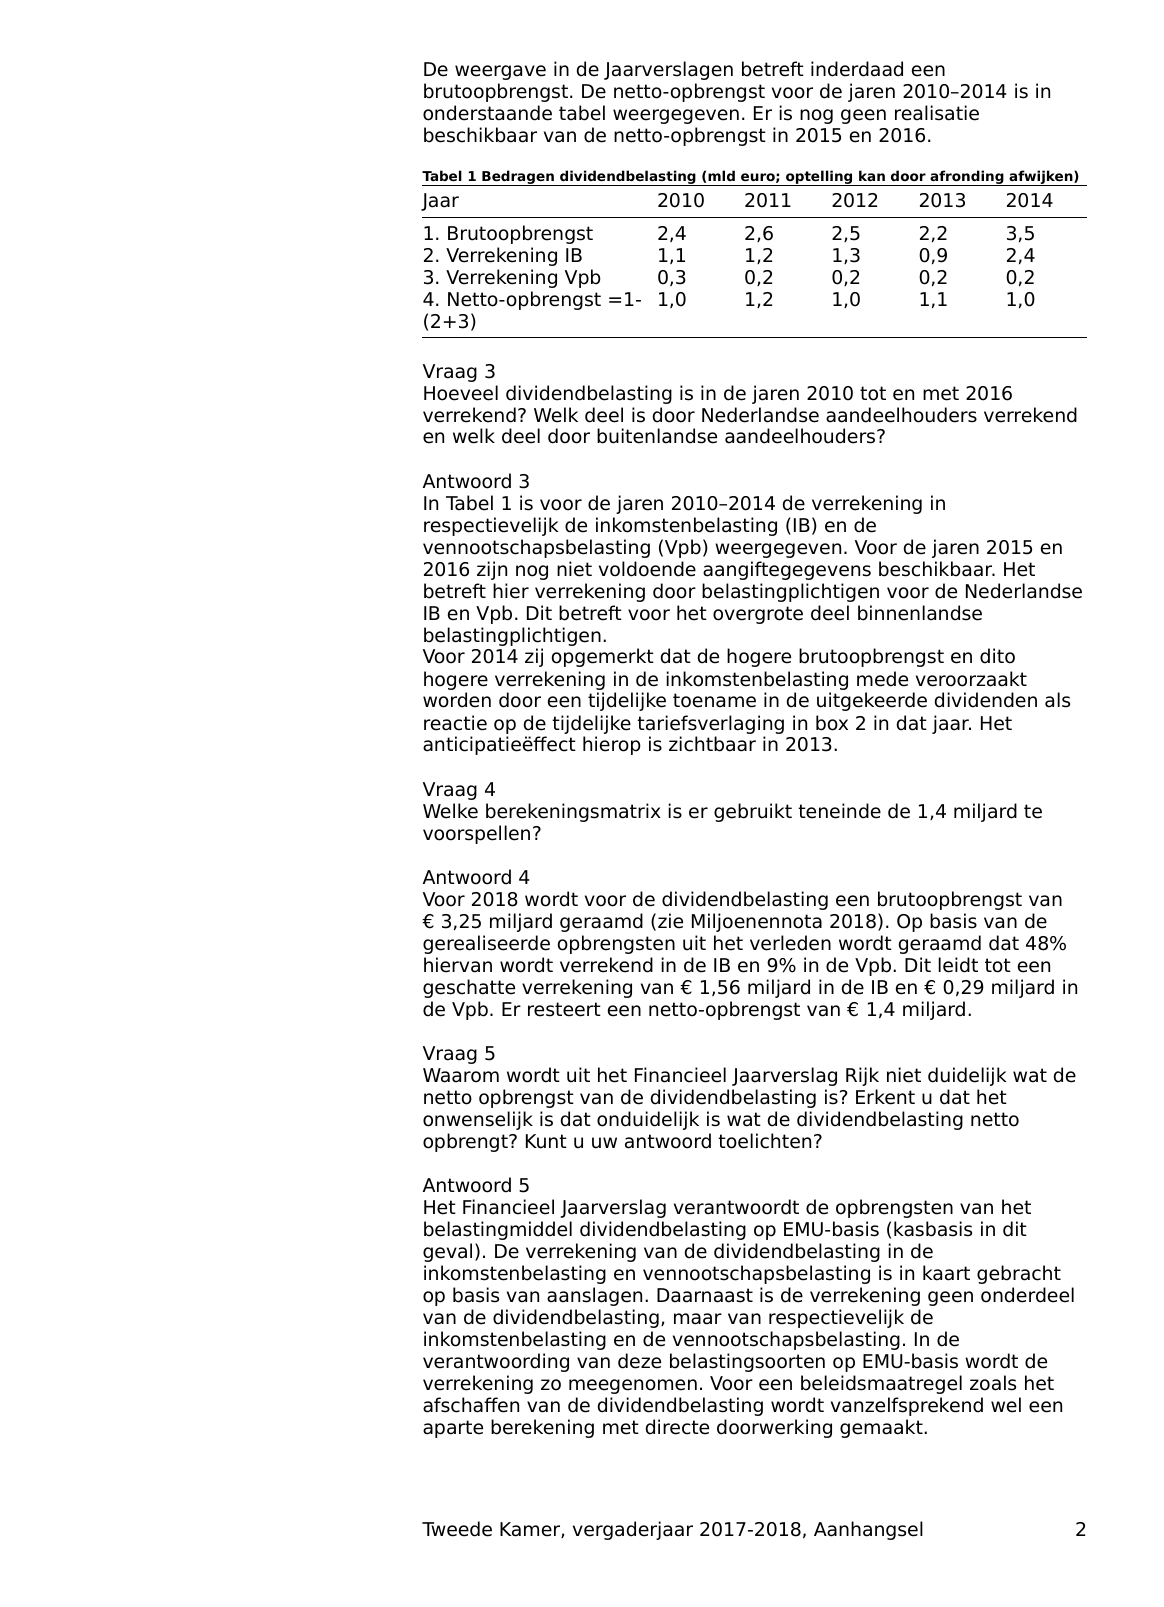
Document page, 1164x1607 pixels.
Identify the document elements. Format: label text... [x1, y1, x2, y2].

text Voor 2018 wordt voor de dividendbelasting een brutoopbrengst van € 3,25 miljard geraamd (zie Miljoenennota 2018). Op basis van de gerealiseerde opbrengsten uit het verleden wordt geraamd dat 48% hiervan wordt verrekend in de IB en 9% in de Vpb. Dit leidt tot een geschatte verrekening van € 1,56 miljard in de IB en € 0,29 miljard in de Vpb. Er resteert een netto-opbrengst van € 1,4 miljard. [422, 889, 1087, 1021]
text Antwoord 4 [422, 867, 1087, 889]
text De weergave in de Jaarverslagen betreft inderdaad een brutoopbrengst. De netto-opbrengst voor de jaren 2010–2014 is in onderstaande tabel weergegeven. Er is nog geen realisatie beschikbaar van de netto-opbrengst in 2015 en 2016. [422, 59, 1087, 147]
table_cell 1,0 [651, 289, 738, 337]
table_cell Jaar [422, 186, 651, 217]
text Het Financieel Jaarverslag verantwoordt de opbrengsten van het belastingmiddel dividendbelasting op EMU-basis (kasbasis in dit geval). De verrekening van de dividendbelasting in de inkomstenbelasting en vennootschapsbelasting is in kaart gebracht op basis van aanslagen. Daarnaast is de verrekening geen onderdeel van de dividendbelasting, maar van respectievelijk de inkomstenbelasting en de vennootschapsbelasting. In de verantwoording van deze belastingsoorten op EMU-basis wordt de verrekening zo meegenomen. Voor een beleidsmaatregel zoals het afschaffen van de dividendbelasting wordt vanzelfsprekend wel een aparte berekening met directe doorwerking gemaakt. [422, 1197, 1087, 1438]
table_header Tabel 1 Bedragen dividendbelasting (mld euro; optelling kan door afronding afwijken) [422, 169, 1087, 184]
table_cell 3,5 [1000, 218, 1087, 245]
table_cell 1,0 [1000, 289, 1087, 337]
table_cell 4. Netto-opbrengst =1-(2+3) [422, 289, 651, 337]
table_cell 2,4 [1000, 245, 1087, 267]
table_cell 0,2 [825, 267, 912, 289]
text Vraag 4 [422, 778, 1087, 801]
text Voor 2014 zij opgemerkt dat de hogere brutoopbrengst en dito hogere verrekening in de inkomstenbelasting mede veroorzaakt worden door een tijdelijke toename in de uitgekeerde dividenden als reactie op de tijdelijke tariefsverlaging in box 2 in dat jaar. Het anticipatieëffect hierop is zichtbaar in 2013. [422, 646, 1087, 756]
text Antwoord 5 [422, 1175, 1087, 1197]
text In Tabel 1 is voor de jaren 2010–2014 de verrekening in respectievelijk de inkomstenbelasting (IB) en de vennootschapsbelasting (Vpb) weergegeven. Voor de jaren 2015 en 2016 zijn nog niet voldoende aangiftegegevens beschikbaar. Het betreft hier verrekening door belastingplichtigen voor de Nederlandse IB en Vpb. Dit betreft voor het overgrote deel binnenlandse belastingplichtigen. [422, 493, 1087, 646]
text Antwoord 3 [422, 471, 1087, 493]
table_cell 2,5 [825, 218, 912, 245]
table_cell 2011 [738, 186, 825, 217]
table_cell 0,2 [912, 267, 999, 289]
table_cell 1. Brutoopbrengst [422, 218, 651, 245]
table_cell 0,2 [1000, 267, 1087, 289]
table_cell 2,6 [738, 218, 825, 245]
table_cell 2013 [912, 186, 999, 217]
table_cell 1,2 [738, 289, 825, 337]
table_cell 2. Verrekening IB [422, 245, 651, 267]
table_cell 2010 [651, 186, 738, 217]
text Hoeveel dividendbelasting is in de jaren 2010 tot en met 2016 verrekend? Welk deel is door Nederlandse aandeelhouders verrekend en welk deel door buitenlandse aandeelhouders? [422, 382, 1087, 448]
table_cell 0,2 [738, 267, 825, 289]
table_cell 3. Verrekening Vpb [422, 267, 651, 289]
text Vraag 5 [422, 1043, 1087, 1065]
table_cell 0,9 [912, 245, 999, 267]
table_cell 1,0 [825, 289, 912, 337]
table_cell 1,2 [738, 245, 825, 267]
text Welke berekeningsmatrix is er gebruikt teneinde de 1,4 miljard te voorspellen? [422, 801, 1087, 844]
table_cell 2,2 [912, 218, 999, 245]
table_cell 2014 [1000, 186, 1087, 217]
text Vraag 3 [422, 361, 1087, 382]
table_cell 0,3 [651, 267, 738, 289]
table_cell 1,3 [825, 245, 912, 267]
table_cell 2012 [825, 186, 912, 217]
text Waarom wordt uit het Financieel Jaarverslag Rijk niet duidelijk wat de netto opbrengst van de dividendbelasting is? Erkent u dat het onwenselijk is dat onduidelijk is wat de dividendbelasting netto opbrengt? Kunt u uw antwoord toelichten? [422, 1065, 1087, 1153]
table_cell 1,1 [912, 289, 999, 337]
table_cell 2,4 [651, 218, 738, 245]
table_cell 1,1 [651, 245, 738, 267]
